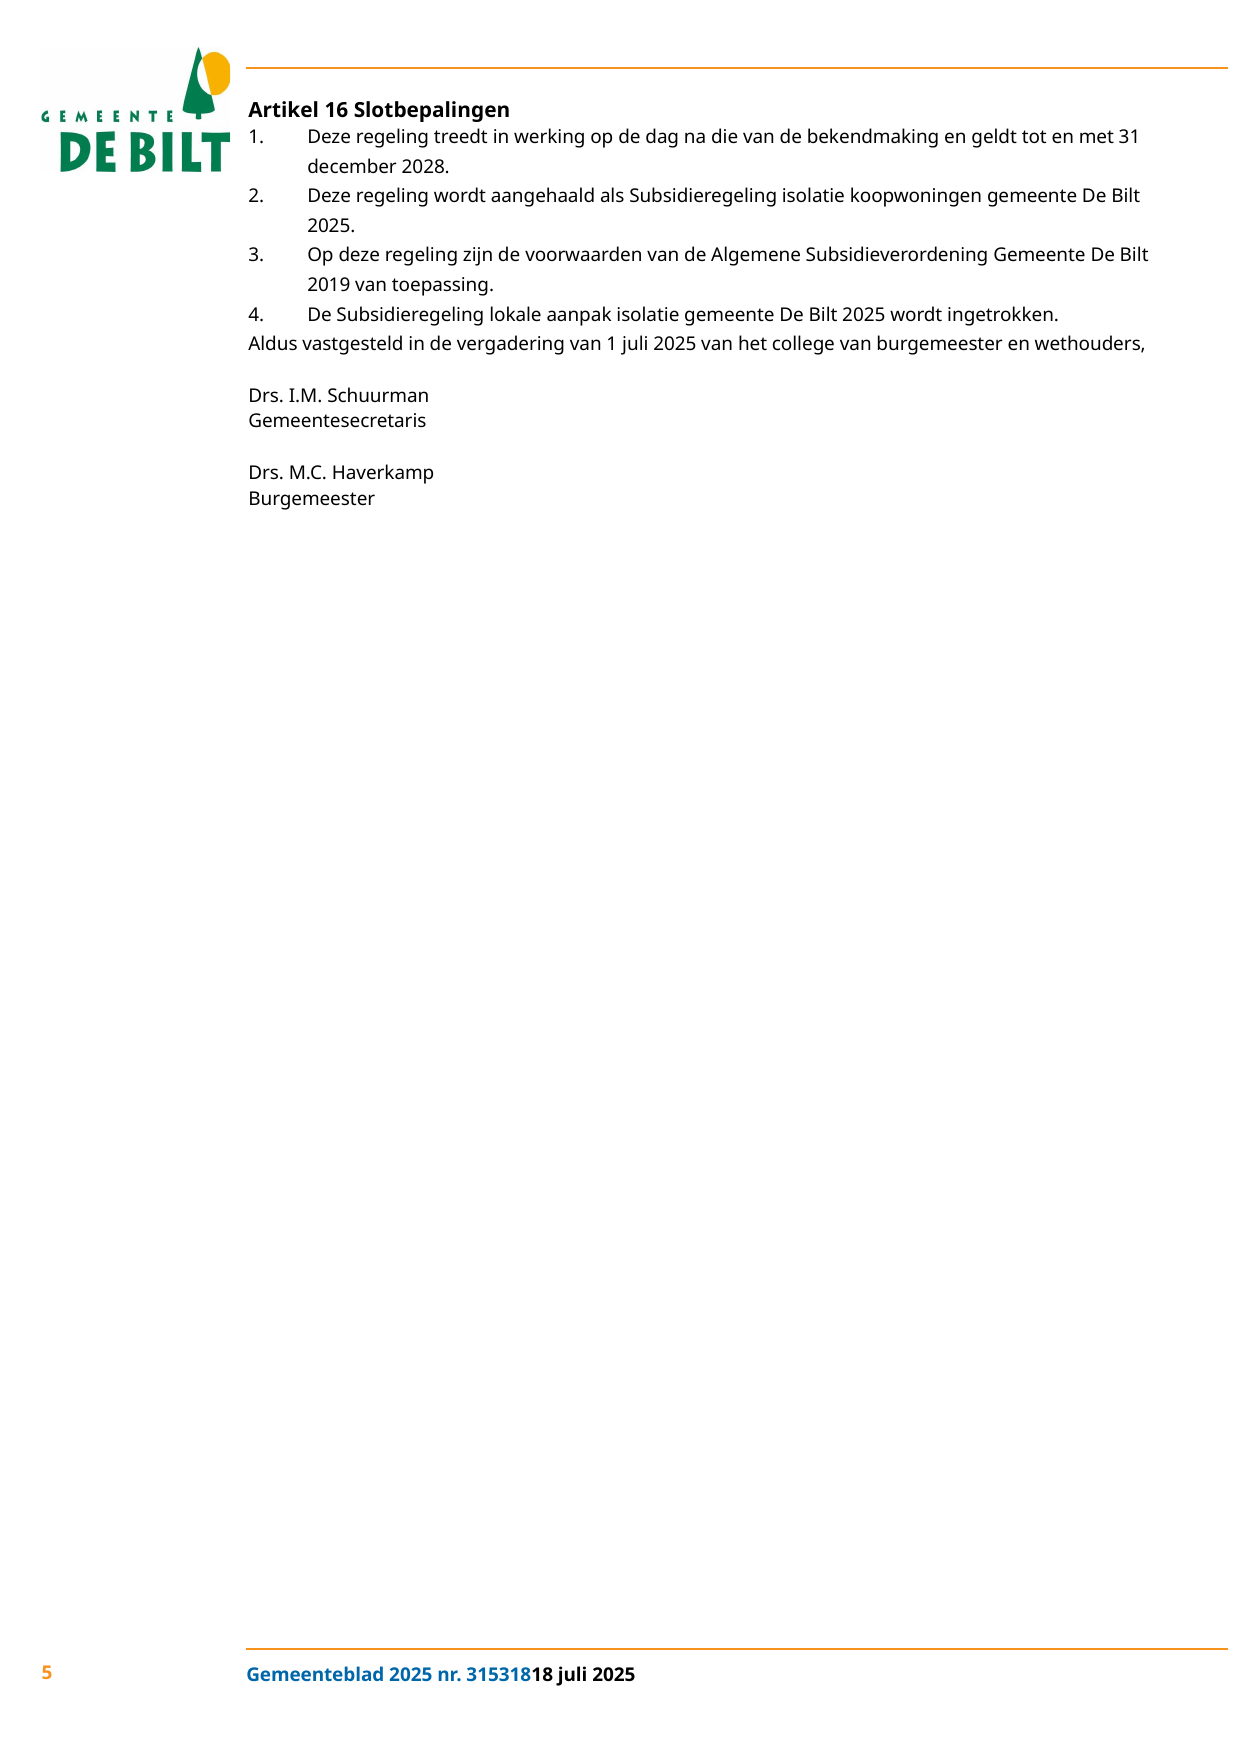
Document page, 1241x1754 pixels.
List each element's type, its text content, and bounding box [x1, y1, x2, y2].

picture [41, 47, 231, 172]
text Aldus vastgesteld in de vergadering van 1 juli 2025 van het college van burgemeester en wethouders, [248, 330, 1152, 356]
list Deze regeling treedt in werking op de dag na die van de bekendmaking en geldt tot en met 31 december 2028. [248, 123, 1152, 178]
list Op deze regeling zijn de voorwaarden van de Algemene Subsidieverordening Gemeente De Bilt 2019 van toepassing. [248, 242, 1152, 297]
text Burgemeester [248, 485, 1152, 510]
text Gemeentesecretaris [248, 407, 1152, 433]
text Artikel 16 Slotbepalingen [248, 95, 1152, 123]
text Drs. I.M. Schuurman [248, 382, 1152, 407]
text Drs. M.C. Haverkamp [248, 459, 1152, 485]
list De Subsidieregeling lokale aanpak isolatie gemeente De Bilt 2025 wordt ingetrokken. [248, 301, 1152, 326]
list Deze regeling wordt aangehaald als Subsidieregeling isolatie koopwoningen gemeente De Bilt 2025. [248, 182, 1152, 238]
